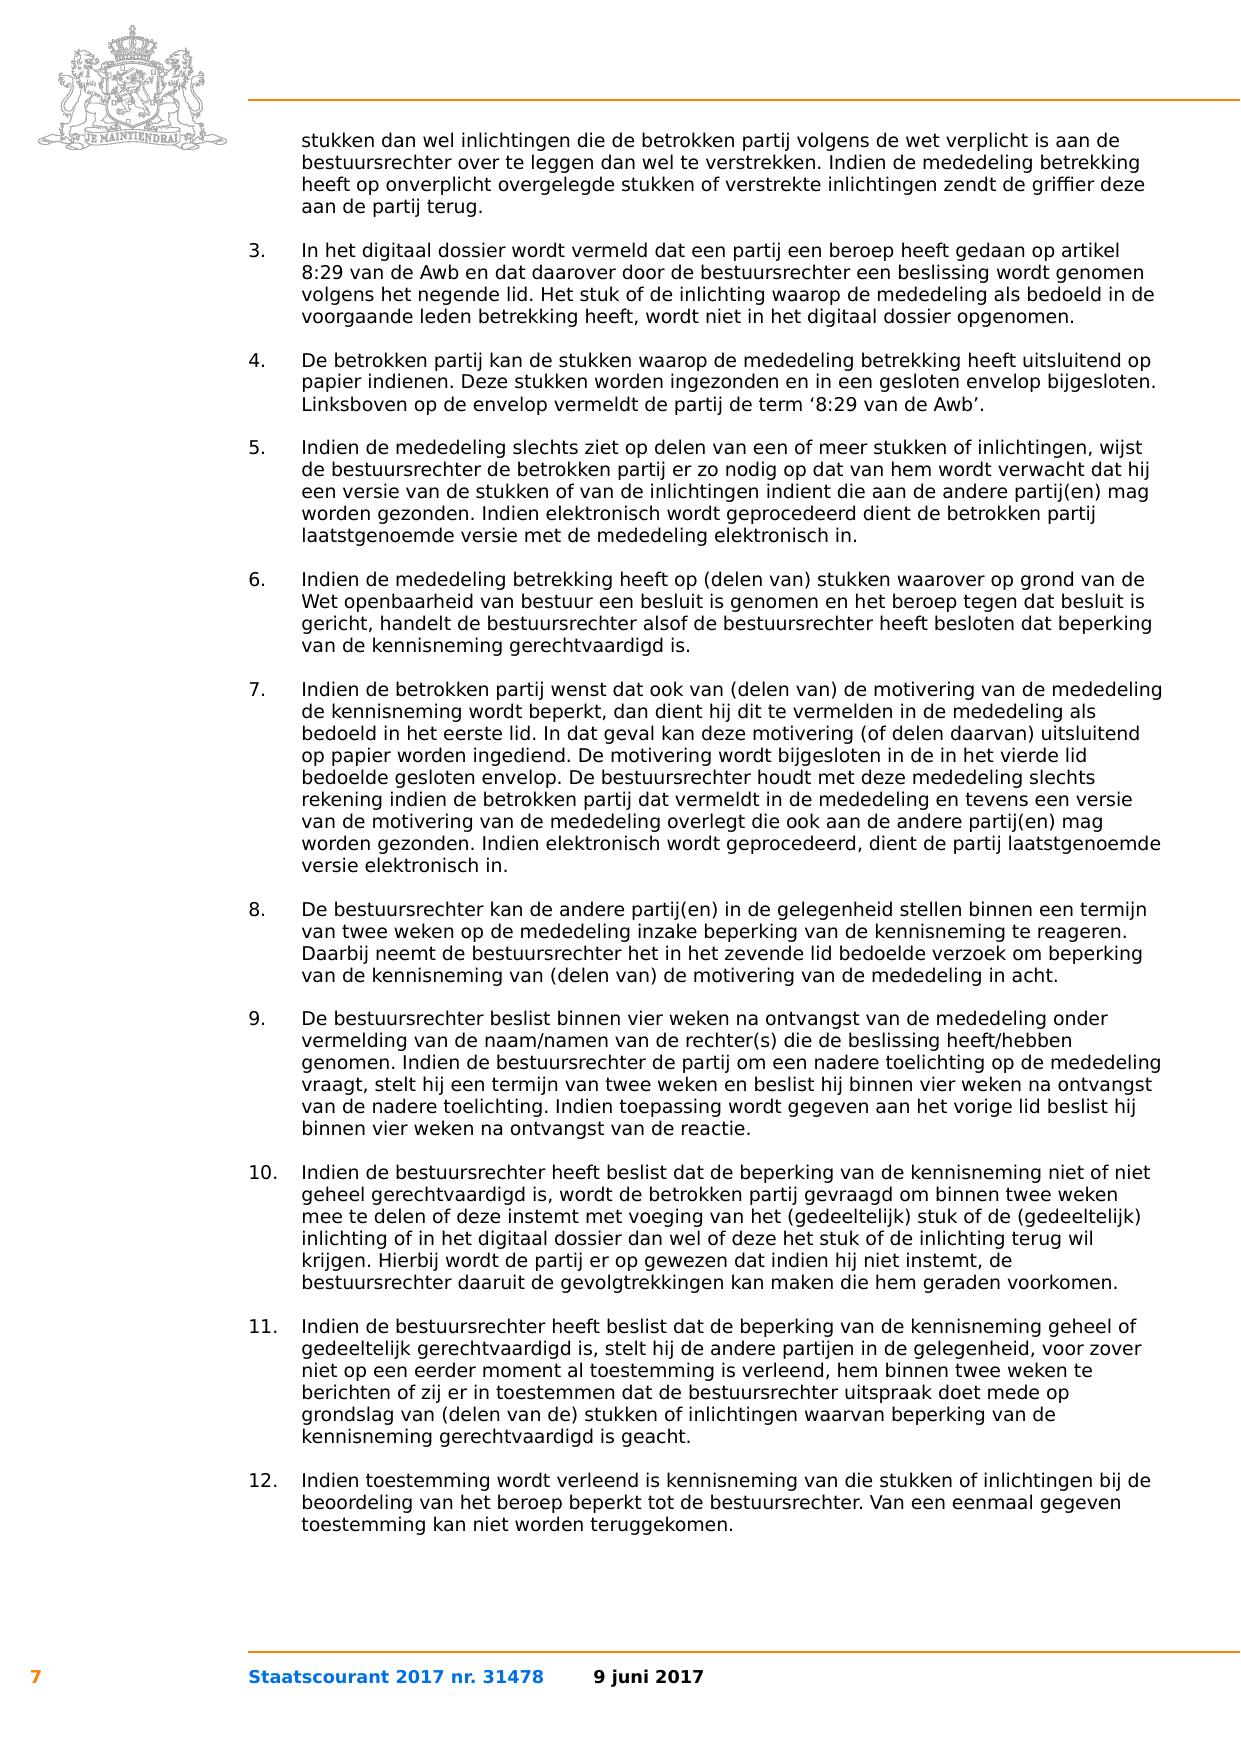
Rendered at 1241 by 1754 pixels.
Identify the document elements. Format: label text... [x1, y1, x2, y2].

text 4. De betrokken partij kan de stukken waarop de mededeling betrekking heeft uitsluitend op papier indienen. Deze stukken worden ingezonden en in een gesloten envelop bijgesloten. Linksboven op de envelop vermeldt de partij de term ‘8:29 van de Awb’. [248, 349, 1163, 415]
text 8. De bestuursrechter kan de andere partij(en) in de gelegenheid stellen binnen een termijn van twee weken op de mededeling inzake beperking van de kennisneming te reageren. Daarbij neemt de bestuursrechter het in het zevende lid bedoelde verzoek om beperking van de kennisneming van (delen van) de motivering van de mededeling in acht. [248, 898, 1163, 986]
text 5. Indien de mededeling slechts ziet op delen van een of meer stukken of inlichtingen, wijst de bestuursrechter de betrokken partij er zo nodig op dat van hem wordt verwacht dat hij een versie van de stukken of van de inlichtingen indient die aan de andere partij(en) mag worden gezonden. Indien elektronisch wordt geprocedeerd dient de betrokken partij laatstgenoemde versie met de mededeling elektronisch in. [248, 437, 1163, 547]
text 10. Indien de bestuursrechter heeft beslist dat de beperking van de kennisneming niet of niet geheel gerechtvaardigd is, wordt de betrokken partij gevraagd om binnen twee weken mee te delen of deze instemt met voeging van het (gedeeltelijk) stuk of de (gedeeltelijk) inlichting of in het digitaal dossier dan wel of deze het stuk of de inlichting terug wil krijgen. Hierbij wordt de partij er op gewezen dat indien hij niet instemt, de bestuursrechter daaruit de gevolgtrekkingen kan maken die hem geraden voorkomen. [248, 1162, 1163, 1294]
text 7. Indien de betrokken partij wenst dat ook van (delen van) de motivering van de mededeling de kennisneming wordt beperkt, dan dient hij dit te vermelden in de mededeling als bedoeld in het eerste lid. In dat geval kan deze motivering (of delen daarvan) uitsluitend op papier worden ingediend. De motivering wordt bijgesloten in de in het vierde lid bedoelde gesloten envelop. De bestuursrechter houdt met deze mededeling slechts rekening indien de betrokken partij dat vermeldt in de mededeling en tevens een versie van de motivering van de mededeling overlegt die ook aan de andere partij(en) mag worden gezonden. Indien elektronisch wordt geprocedeerd, dient de partij laatstgenoemde versie elektronisch in. [248, 679, 1163, 877]
text 3. In het digitaal dossier wordt vermeld dat een partij een beroep heeft gedaan op artikel 8:29 van de Awb en dat daarover door de bestuursrechter een beslissing wordt genomen volgens het negende lid. Het stuk of de inlichting waarop de mededeling als bedoeld in de voorgaande leden betrekking heeft, wordt niet in het digitaal dossier opgenomen. [248, 240, 1163, 328]
text 6. Indien de mededeling betrekking heeft op (delen van) stukken waarover op grond van de Wet openbaarheid van bestuur een besluit is genomen en het beroep tegen dat besluit is gericht, handelt de bestuursrechter alsof de bestuursrechter heeft besloten dat beperking van de kennisneming gerechtvaardigd is. [248, 569, 1163, 657]
picture [38, 25, 227, 150]
text stukken dan wel inlichtingen die de betrokken partij volgens de wet verplicht is aan de bestuursrechter over te leggen dan wel te verstrekken. Indien de mededeling betrekking heeft op onverplicht overgelegde stukken of verstrekte inlichtingen zendt de griffier deze aan de partij terug. [301, 130, 1163, 218]
text 11. Indien de bestuursrechter heeft beslist dat de beperking van de kennisneming geheel of gedeeltelijk gerechtvaardigd is, stelt hij de andere partijen in de gelegenheid, voor zover niet op een eerder moment al toestemming is verleend, hem binnen twee weken te berichten of zij er in toestemmen dat de bestuursrechter uitspraak doet mede op grondslag van (delen van de) stukken of inlichtingen waarvan beperking van de kennisneming gerechtvaardigd is geacht. [248, 1316, 1163, 1448]
text 9. De bestuursrechter beslist binnen vier weken na ontvangst van de mededeling onder vermelding van de naam/namen van de rechter(s) die de beslissing heeft/hebben genomen. Indien de bestuursrechter de partij om een nadere toelichting op de mededeling vraagt, stelt hij een termijn van twee weken en beslist hij binnen vier weken na ontvangst van de nadere toelichting. Indien toepassing wordt gegeven aan het vorige lid beslist hij binnen vier weken na ontvangst van de reactie. [248, 1008, 1163, 1140]
text 12. Indien toestemming wordt verleend is kennisneming van die stukken of inlichtingen bij de beoordeling van het beroep beperkt tot de bestuursrechter. Van een eenmaal gegeven toestemming kan niet worden teruggekomen. [248, 1469, 1163, 1536]
